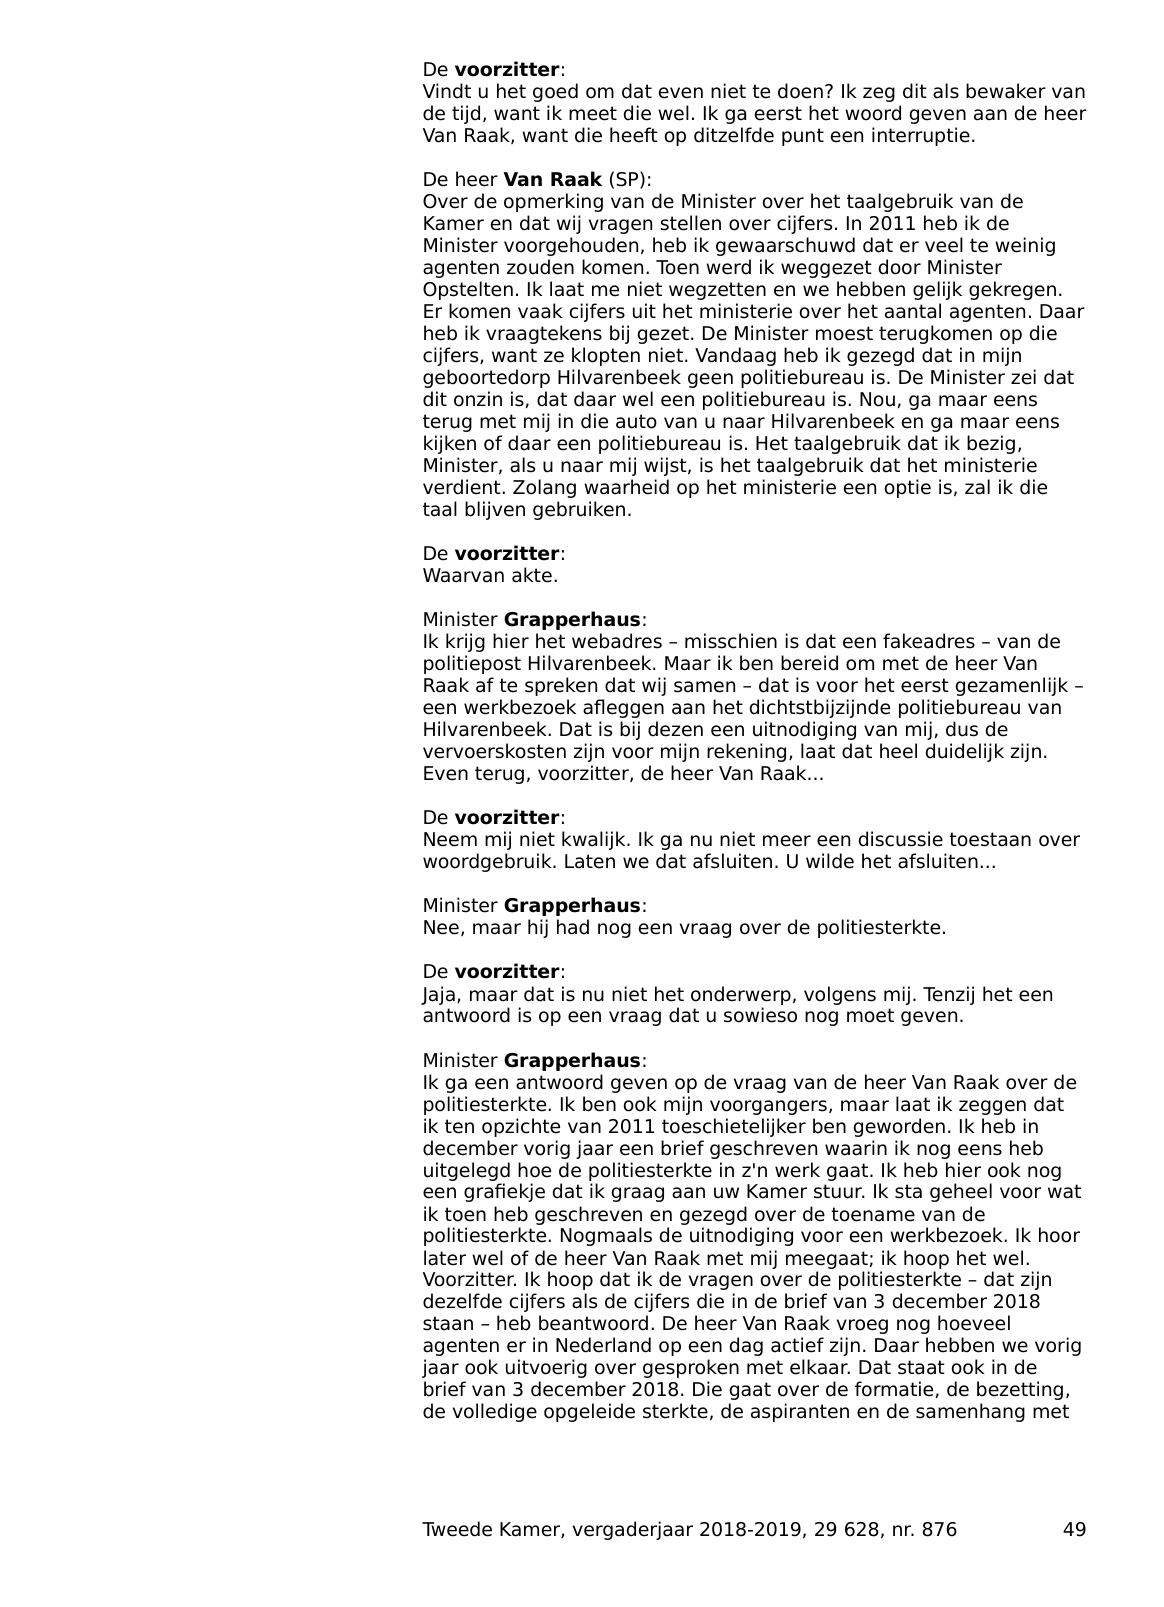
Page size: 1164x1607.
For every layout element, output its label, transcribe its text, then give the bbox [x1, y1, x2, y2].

text Minister Grapperhaus: [422, 609, 1087, 631]
text De heer Van Raak (SP): [422, 169, 1087, 191]
text De voorzitter: [422, 59, 1087, 81]
text Over de opmerking van de Minister over het taalgebruik van de Kamer en dat wij vragen stellen over cijfers. In 2011 heb ik de Minister voorgehouden, heb ik gewaarschuwd dat er veel te weinig agenten zouden komen. Toen werd ik weggezet door Minister Opstelten. Ik laat me niet wegzetten en we hebben gelijk gekregen. Er komen vaak cijfers uit het ministerie over het aantal agenten. Daar heb ik vraagtekens bij gezet. De Minister moest terugkomen op die cijfers, want ze klopten niet. Vandaag heb ik gezegd dat in mijn geboortedorp Hilvarenbeek geen politiebureau is. De Minister zei dat dit onzin is, dat daar wel een politiebureau is. Nou, ga maar eens terug met mij in die auto van u naar Hilvarenbeek en ga maar eens kijken of daar een politiebureau is. Het taalgebruik dat ik bezig, Minister, als u naar mij wijst, is het taalgebruik dat het ministerie verdient. Zolang waarheid op het ministerie een optie is, zal ik die taal blijven gebruiken. [422, 191, 1087, 521]
text Minister Grapperhaus: [422, 895, 1087, 917]
text Waarvan akte. [422, 565, 1087, 587]
text Minister Grapperhaus: [422, 1049, 1087, 1072]
text De voorzitter: [422, 807, 1087, 829]
text Ik ga een antwoord geven op de vraag van de heer Van Raak over de politiesterkte. Ik ben ook mijn voorgangers, maar laat ik zeggen dat ik ten opzichte van 2011 toeschietelijker ben geworden. Ik heb in december vorig jaar een brief geschreven waarin ik nog eens heb uitgelegd hoe de politiesterkte in z'n werk gaat. Ik heb hier ook nog een grafiekje dat ik graag aan uw Kamer stuur. Ik sta geheel voor wat ik toen heb geschreven en gezegd over de toename van de politiesterkte. Nogmaals de uitnodiging voor een werkbezoek. Ik hoor later wel of de heer Van Raak met mij meegaat; ik hoop het wel. [422, 1072, 1087, 1269]
text Even terug, voorzitter, de heer Van Raak... [422, 763, 1087, 785]
text Voorzitter. Ik hoop dat ik de vragen over de politiesterkte – dat zijn dezelfde cijfers als de cijfers die in de brief van 3 december 2018 staan – heb beantwoord. De heer Van Raak vroeg nog hoeveel agenten er in Nederland op een dag actief zijn. Daar hebben we vorig jaar ook uitvoerig over gesproken met elkaar. Dat staat ook in de brief van 3 december 2018. Die gaat over de formatie, de bezetting, de volledige opgeleide sterkte, de aspiranten en de samenhang met [422, 1269, 1087, 1423]
text Jaja, maar dat is nu niet het onderwerp, volgens mij. Tenzij het een antwoord is op een vraag dat u sowieso nog moet geven. [422, 983, 1087, 1027]
text Nee, maar hij had nog een vraag over de politiesterkte. [422, 917, 1087, 939]
text Ik krijg hier het webadres – misschien is dat een fakeadres – van de politiepost Hilvarenbeek. Maar ik ben bereid om met de heer Van Raak af te spreken dat wij samen – dat is voor het eerst gezamenlijk – een werkbezoek afleggen aan het dichtstbijzijnde politiebureau van Hilvarenbeek. Dat is bij dezen een uitnodiging van mij, dus de vervoerskosten zijn voor mijn rekening, laat dat heel duidelijk zijn. [422, 631, 1087, 763]
text De voorzitter: [422, 543, 1087, 565]
text Vindt u het goed om dat even niet te doen? Ik zeg dit als bewaker van de tijd, want ik meet die wel. Ik ga eerst het woord geven aan de heer Van Raak, want die heeft op ditzelfde punt een interruptie. [422, 81, 1087, 147]
text De voorzitter: [422, 961, 1087, 983]
text Neem mij niet kwalijk. Ik ga nu niet meer een discussie toestaan over woordgebruik. Laten we dat afsluiten. U wilde het afsluiten... [422, 829, 1087, 873]
